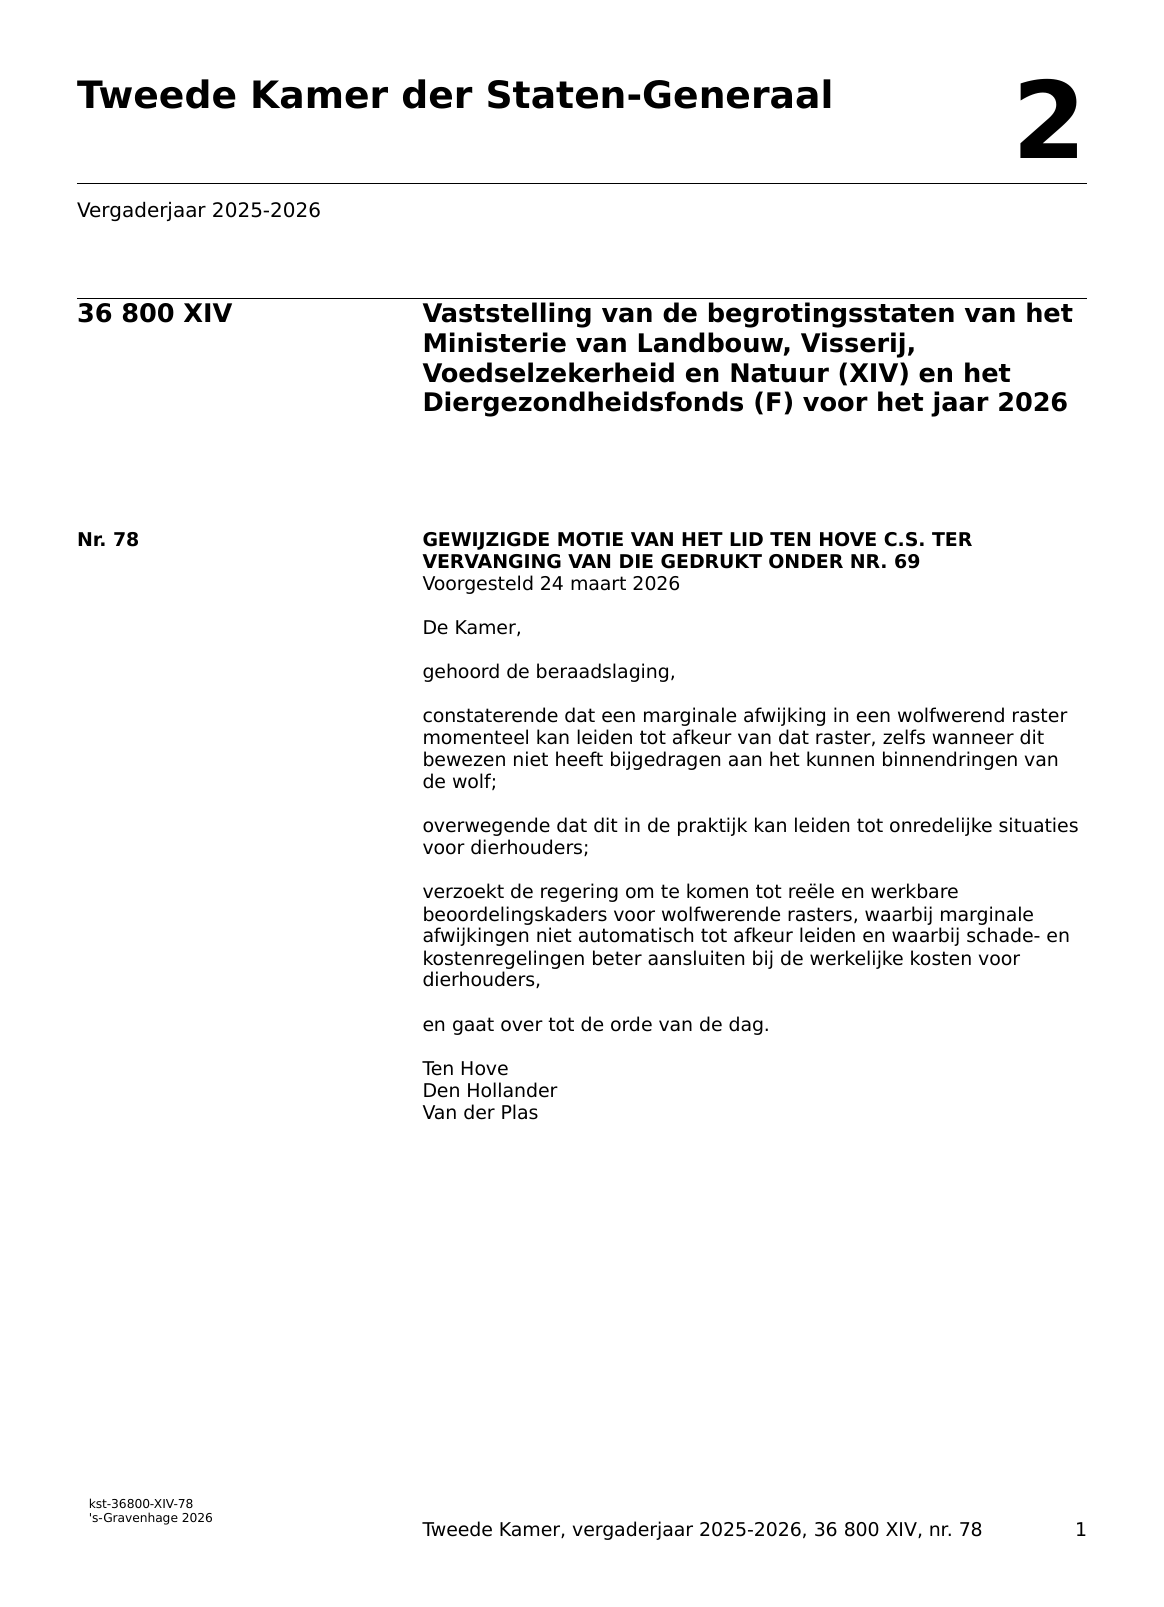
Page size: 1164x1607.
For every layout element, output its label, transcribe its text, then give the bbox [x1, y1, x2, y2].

text 's-Gravenhage 2026 [88, 1511, 323, 1525]
text Den Hollander [422, 1080, 1087, 1102]
text overwegende dat dit in de praktijk kan leiden tot onredelijke situaties voor dierhouders; [422, 815, 1087, 859]
text verzoekt de regering om te komen tot reële en werkbare beoordelingskaders voor wolfwerende rasters, waarbij marginale afwijkingen niet automatisch tot afkeur leiden en waarbij schade- en kostenregelingen beter aansluiten bij de werkelijke kosten voor dierhouders, [422, 881, 1087, 991]
text De Kamer, [422, 617, 1087, 639]
text en gaat over tot de orde van de dag. [422, 1013, 1087, 1036]
text Ten Hove [422, 1058, 1087, 1080]
text kst-36800-XIV-78 [88, 1497, 323, 1511]
subtitle 36 800 XIV Vaststelling van de begrotingsstaten van het Ministerie van Landbouw, Visserij, Voedselzekerheid en Natuur (XIV) en het Diergezondheidsfonds (F) voor het jaar 2026 [77, 299, 1087, 418]
table_header 2 [886, 59, 1087, 183]
text gehoord de beraadslaging, [422, 661, 1087, 683]
text constaterende dat een marginale afwijking in een wolfwerend raster momenteel kan leiden tot afkeur van dat raster, zelfs wanneer dit bewezen niet heeft bijgedragen aan het kunnen binnendringen van de wolf; [422, 705, 1087, 793]
subtitle Nr. 78 GEWIJZIGDE MOTIE VAN HET LID TEN HOVE C.S. TER VERVANGING VAN DIE GEDRUKT ONDER NR. 69 [77, 529, 1087, 573]
text Voorgesteld 24 maart 2026 [422, 573, 1087, 595]
table_header Tweede Kamer der Staten-Generaal [77, 59, 886, 183]
table_cell Vergaderjaar 2025-2026 [77, 184, 1087, 298]
text Van der Plas [422, 1102, 1087, 1124]
